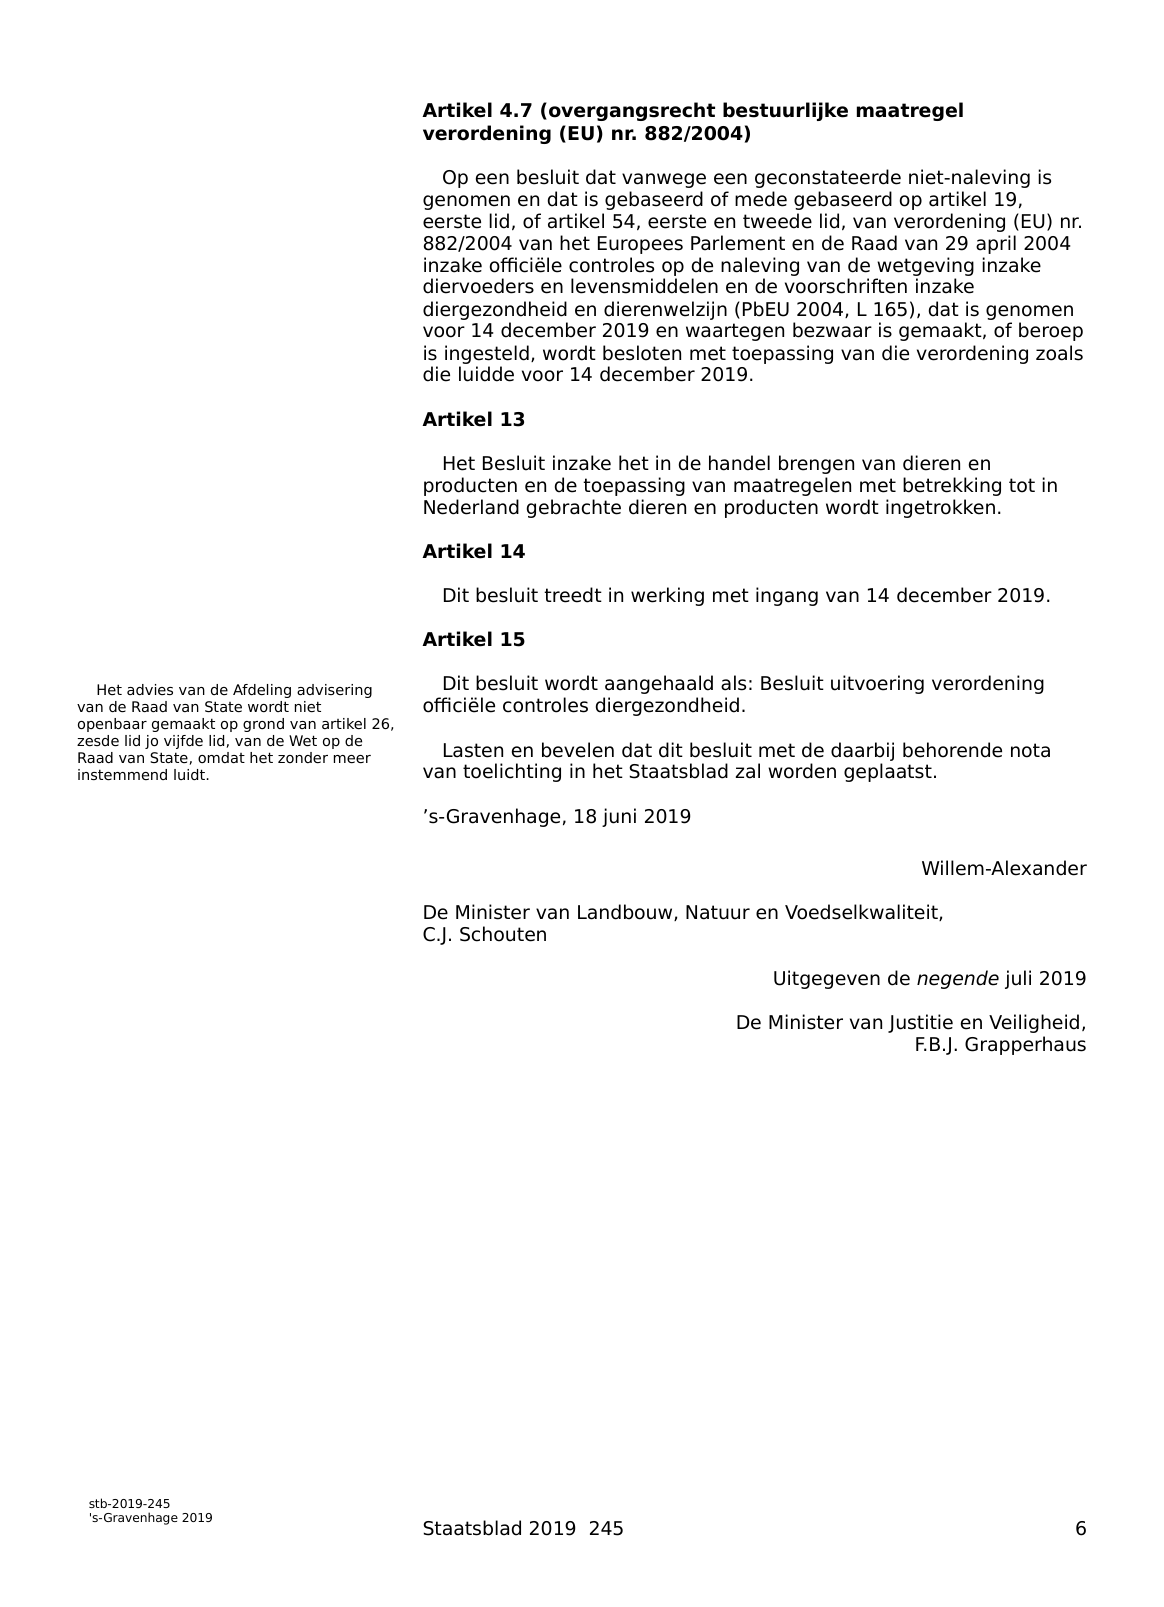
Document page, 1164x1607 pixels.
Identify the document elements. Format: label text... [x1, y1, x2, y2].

text Willem-Alexander [422, 858, 1087, 879]
text Dit besluit treedt in werking met ingang van 14 december 2019. [422, 585, 1087, 607]
text Uitgegeven de negende juli 2019 [422, 968, 1087, 990]
text 's-Gravenhage 2019 [88, 1511, 323, 1525]
subtitle Artikel 13 [422, 408, 1087, 431]
text Lasten en bevelen dat dit besluit met de daarbij behorende nota van toelichting in het Staatsblad zal worden geplaatst. [422, 739, 1087, 783]
text Op een besluit dat vanwege een geconstateerde niet-naleving is genomen en dat is gebaseerd of mede gebaseerd op artikel 19, eerste lid, of artikel 54, eerste en tweede lid, van verordening (EU) nr. 882/2004 van het Europees Parlement en de Raad van 29 april 2004 inzake officiële controles op de naleving van de wetgeving inzake diervoeders en levensmiddelen en de voorschriften inzake diergezondheid en dierenwelzijn (PbEU 2004, L 165), dat is genomen voor 14 december 2019 en waartegen bezwaar is gemaakt, of beroep is ingesteld, wordt besloten met toepassing van die verordening zoals die luidde voor 14 december 2019. [422, 167, 1087, 386]
text Dit besluit wordt aangehaald als: Besluit uitvoering verordening officiële controles diergezondheid. [422, 673, 1087, 717]
text De Minister van Justitie en Veiligheid, F.B.J. Grapperhaus [422, 1012, 1087, 1056]
text De Minister van Landbouw, Natuur en Voedselkwaliteit, C.J. Schouten [422, 902, 1087, 946]
text Het advies van de Afdeling advisering van de Raad van State wordt niet openbaar gemaakt op grond van artikel 26, zesde lid jo vijfde lid, van de Wet op de Raad van State, omdat het zonder meer instemmend luidt. [77, 682, 396, 783]
text ’s-Gravenhage, 18 juni 2019 [422, 806, 1087, 828]
subtitle Artikel 15 [422, 629, 1087, 651]
subtitle Artikel 14 [422, 541, 1087, 563]
text Het Besluit inzake het in de handel brengen van dieren en producten en de toepassing van maatregelen met betrekking tot in Nederland gebrachte dieren en producten wordt ingetrokken. [422, 453, 1087, 519]
text stb-2019-245 [88, 1497, 323, 1511]
subtitle Artikel 4.7 (overgangsrecht bestuurlijke maatregel verordening (EU) nr. 882/2004) [422, 100, 1087, 144]
